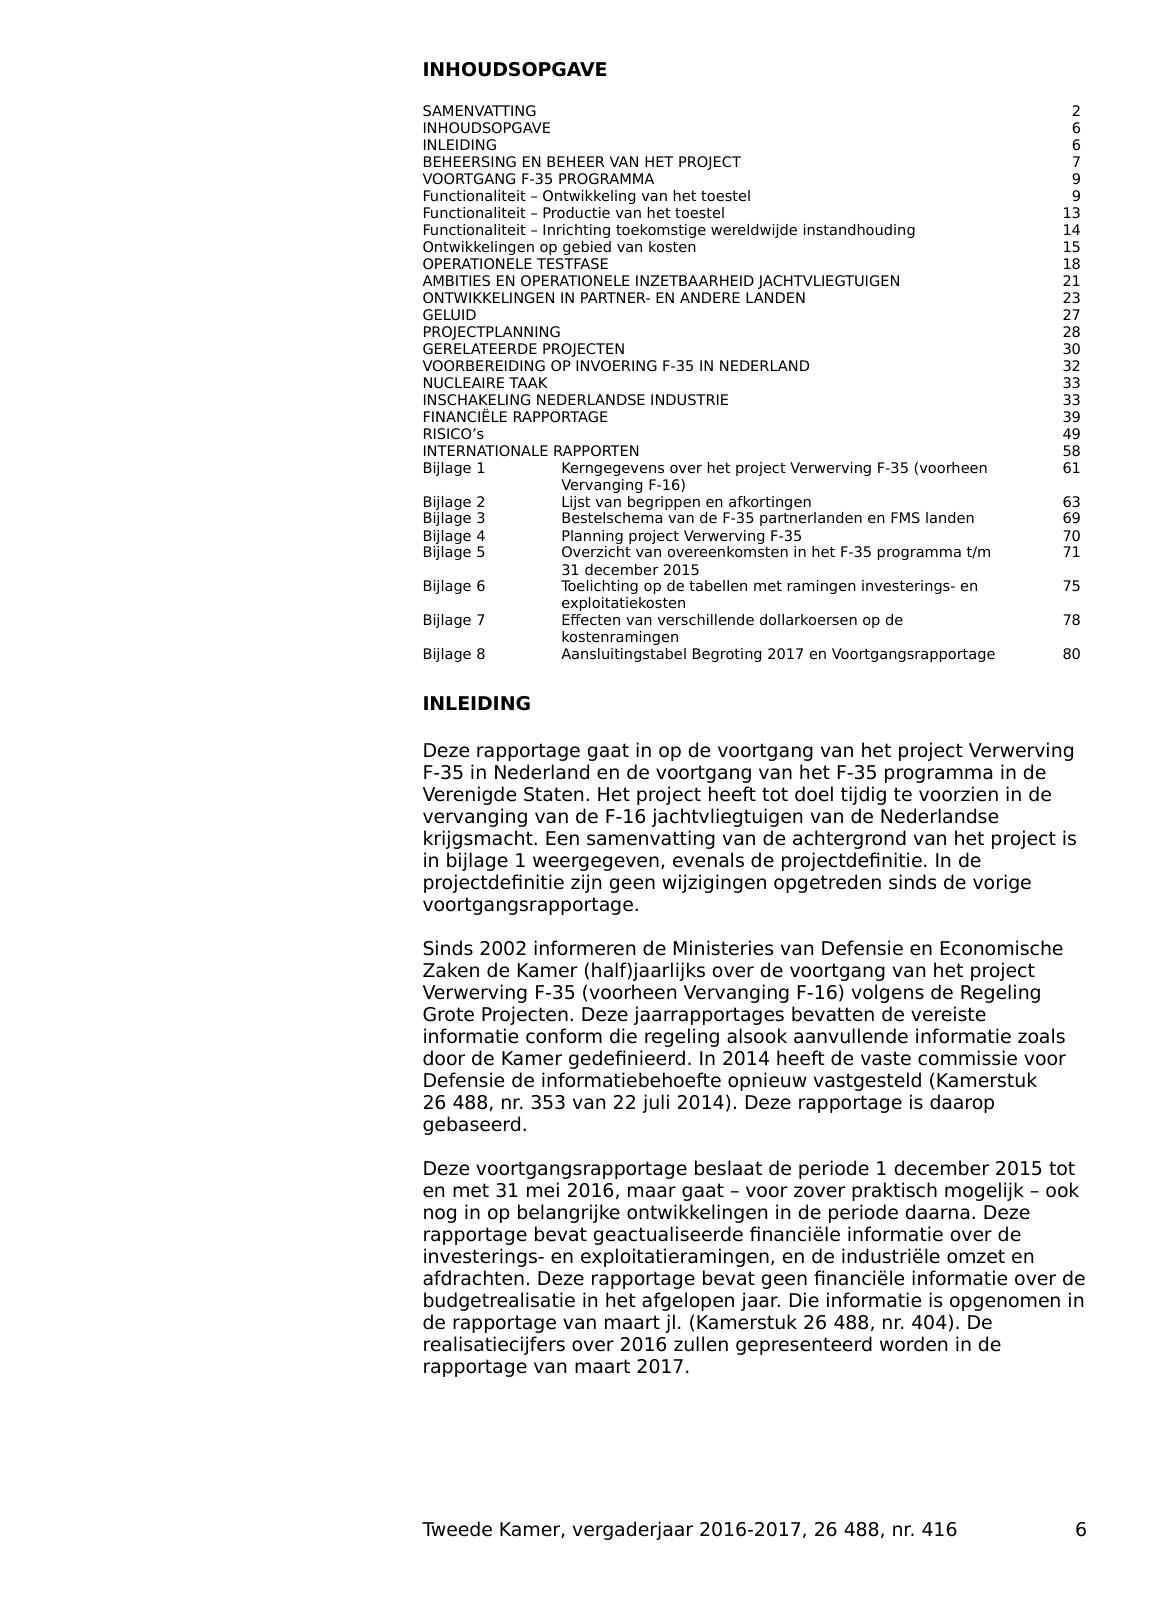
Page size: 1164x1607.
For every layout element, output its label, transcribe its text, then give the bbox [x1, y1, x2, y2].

table_cell NUCLEAIRE TAAK [422, 375, 1028, 392]
table_cell 6 [1028, 137, 1087, 154]
table_cell ONTWIKKELINGEN IN PARTNER- EN ANDERE LANDEN [422, 290, 1028, 307]
table_cell 13 [1028, 205, 1087, 222]
table_cell Bestelschema van de F-35 partnerlanden en FMS landen [555, 510, 1028, 527]
table_cell 9 [1028, 188, 1087, 205]
table_cell Bijlage 4 [422, 528, 555, 544]
table_cell 75 [1028, 578, 1087, 612]
table_cell Aansluitingstabel Begroting 2017 en Voortgangsrapportage [555, 646, 1028, 663]
table_cell Bijlage 3 [422, 510, 555, 527]
table_cell PROJECTPLANNING [422, 324, 1028, 341]
table_cell Lijst van begrippen en afkortingen [555, 494, 1028, 510]
table_cell Bijlage 7 [422, 612, 555, 646]
table_cell Planning project Verwerving F-35 [555, 528, 1028, 544]
table_cell 15 [1028, 239, 1087, 256]
table_cell 21 [1028, 273, 1087, 290]
table_cell 63 [1028, 494, 1087, 510]
table_cell Ontwikkelingen op gebied van kosten [422, 239, 1028, 256]
table_cell Effecten van verschillende dollarkoersen op de kostenramingen [555, 612, 1028, 646]
table_cell Bijlage 6 [422, 578, 555, 612]
table_cell 39 [1028, 409, 1087, 426]
table_cell OPERATIONELE TESTFASE [422, 256, 1028, 273]
table_cell 33 [1028, 375, 1087, 392]
table_cell 78 [1028, 612, 1087, 646]
table_cell Bijlage 5 [422, 544, 555, 578]
table_cell Bijlage 2 [422, 494, 555, 510]
table_cell Kerngegevens over het project Verwerving F-35 (voorheen Vervanging F-16) [555, 460, 1028, 493]
text Deze rapportage gaat in op de voortgang van het project Verwerving F-35 in Nederland en de voortgang van het F-35 programma in de Verenigde Staten. Het project heeft tot doel tijdig te voorzien in de vervanging van de F-16 jachtvliegtuigen van de Nederlandse krijgsmacht. Een samenvatting van de achtergrond van het project is in bijlage 1 weergegeven, evenals de projectdefinitie. In de projectdefinitie zijn geen wijzigingen opgetreden sinds de vorige voortgangsrapportage. [422, 740, 1087, 916]
table_cell 6 [1028, 120, 1087, 137]
table_cell 23 [1028, 290, 1087, 307]
table_cell 9 [1028, 171, 1087, 188]
table_cell BEHEERSING EN BEHEER VAN HET PROJECT [422, 154, 1028, 171]
table_cell 18 [1028, 256, 1087, 273]
text Sinds 2002 informeren de Ministeries van Defensie en Economische Zaken de Kamer (half)jaarlijks over de voortgang van het project Verwerving F-35 (voorheen Vervanging F-16) volgens de Regeling Grote Projecten. Deze jaarrapportages bevatten de vereiste informatie conform die regeling alsook aanvullende informatie zoals door de Kamer gedefinieerd. In 2014 heeft de vaste commissie voor Defensie de informatiebehoefte opnieuw vastgesteld (Kamerstuk 26 488, nr. 353 van 22 juli 2014). Deze rapportage is daarop gebaseerd. [422, 938, 1087, 1136]
table_cell GELUID [422, 307, 1028, 324]
table_cell 30 [1028, 341, 1087, 358]
table_cell Toelichting op de tabellen met ramingen investerings- en exploitatiekosten [555, 578, 1028, 612]
table_cell 58 [1028, 443, 1087, 459]
table_cell GERELATEERDE PROJECTEN [422, 341, 1028, 358]
subtitle INLEIDING [422, 693, 1087, 715]
table_cell 71 [1028, 544, 1087, 578]
table_header SAMENVATTING [422, 103, 1028, 120]
table_cell Bijlage 1 [422, 460, 555, 493]
table_cell 33 [1028, 392, 1087, 408]
table_cell 28 [1028, 324, 1087, 341]
table_cell 70 [1028, 528, 1087, 544]
subtitle INHOUDSOPGAVE [422, 59, 1087, 81]
table_cell INSCHAKELING NEDERLANDSE INDUSTRIE [422, 392, 1028, 408]
table_cell 80 [1028, 646, 1087, 663]
table_cell VOORBEREIDING OP INVOERING F-35 IN NEDERLAND [422, 358, 1028, 374]
table_cell 61 [1028, 460, 1087, 493]
table_cell VOORTGANG F-35 PROGRAMMA [422, 171, 1028, 188]
table_cell 69 [1028, 510, 1087, 527]
table_cell AMBITIES EN OPERATIONELE INZETBAARHEID JACHTVLIEGTUIGEN [422, 273, 1028, 290]
table_cell 7 [1028, 154, 1087, 171]
table_cell Bijlage 8 [422, 646, 555, 663]
table_cell Functionaliteit – Productie van het toestel [422, 205, 1028, 222]
table_cell 27 [1028, 307, 1087, 324]
table_cell Overzicht van overeenkomsten in het F-35 programma t/m 31 december 2015 [555, 544, 1028, 578]
table_header 2 [1028, 103, 1087, 120]
table_cell 14 [1028, 222, 1087, 239]
table_cell 49 [1028, 426, 1087, 442]
table_cell Functionaliteit – Ontwikkeling van het toestel [422, 188, 1028, 205]
table_cell RISICO’s [422, 426, 1028, 442]
table_cell INLEIDING [422, 137, 1028, 154]
table_cell FINANCIËLE RAPPORTAGE [422, 409, 1028, 426]
text Deze voortgangsrapportage beslaat de periode 1 december 2015 tot en met 31 mei 2016, maar gaat – voor zover praktisch mogelijk – ook nog in op belangrijke ontwikkelingen in de periode daarna. Deze rapportage bevat geactualiseerde financiële informatie over de investerings- en exploitatieramingen, en de industriële omzet en afdrachten. Deze rapportage bevat geen financiële informatie over de budgetrealisatie in het afgelopen jaar. Die informatie is opgenomen in de rapportage van maart jl. (Kamerstuk 26 488, nr. 404). De realisatiecijfers over 2016 zullen gepresenteerd worden in de rapportage van maart 2017. [422, 1158, 1087, 1378]
table_cell INTERNATIONALE RAPPORTEN [422, 443, 1028, 459]
table_cell INHOUDSOPGAVE [422, 120, 1028, 137]
table_cell Functionaliteit – Inrichting toekomstige wereldwijde instandhouding [422, 222, 1028, 239]
table_cell 32 [1028, 358, 1087, 374]
